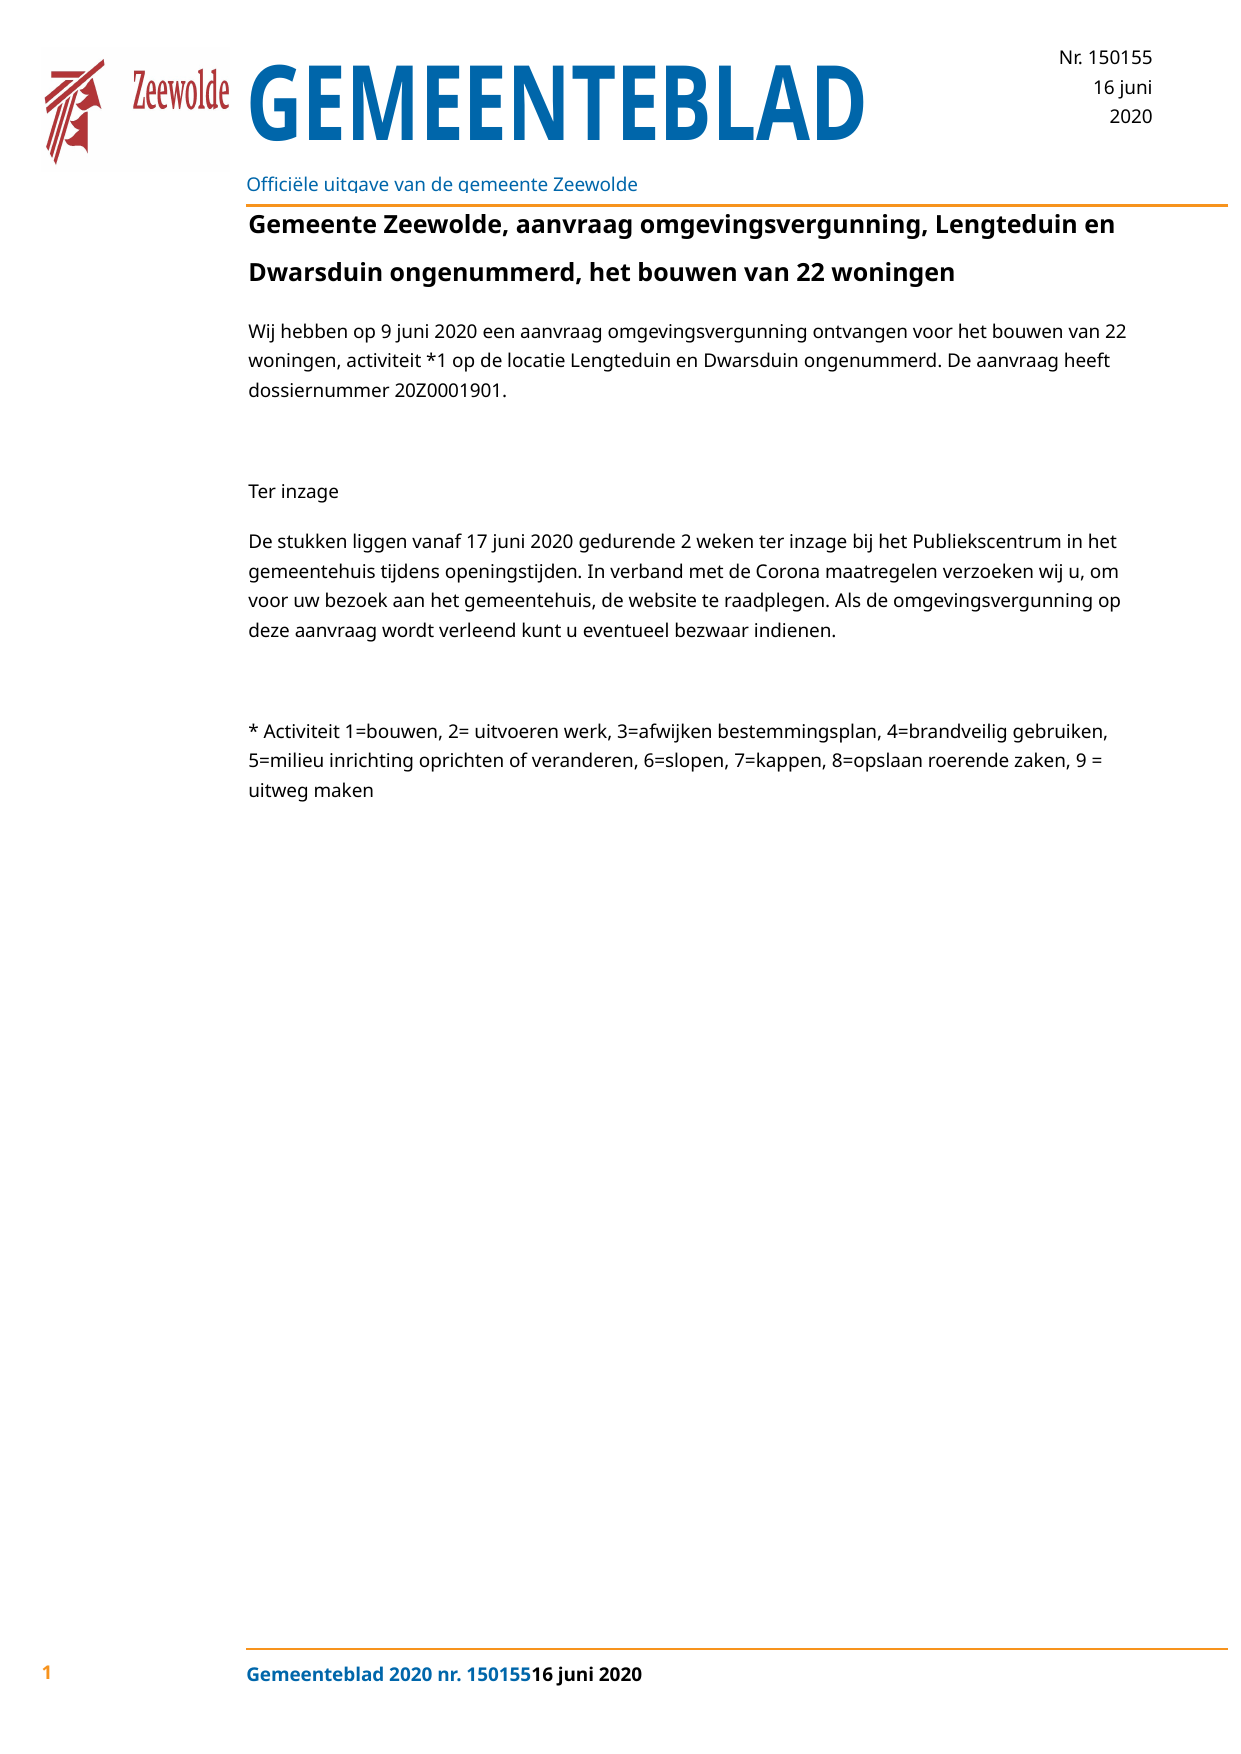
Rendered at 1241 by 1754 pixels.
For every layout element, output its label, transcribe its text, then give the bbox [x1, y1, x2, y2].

text Gemeente Zeewolde, aanvraag omgevingsvergunning, Lengteduin en Dwarsduin ongenummerd, het bouwen van 22 woningen [248, 207, 1152, 288]
text * Activiteit 1=bouwen, 2= uitvoeren werk, 3=afwijken bestemmingsplan, 4=brandveilig gebruiken, 5=milieu inrichting oprichten of veranderen, 6=slopen, 7=kappen, 8=opslaan roerende zaken, 9 = uitweg maken [248, 718, 1152, 803]
text Ter inzage [248, 478, 1152, 504]
text De stukken liggen vanaf 17 juni 2020 gedurende 2 weken ter inzage bij het Publiekscentrum in het gemeentehuis tijdens openingstijden. In verband met de Corona maatregelen verzoeken wij u, om voor uw bezoek aan het gemeentehuis, de website te raadplegen. Als de omgevingsvergunning op deze aanvraag wordt verleend kunt u eventueel bezwaar indienen. [248, 528, 1152, 643]
picture [41, 47, 231, 172]
text Wij hebben op 9 juni 2020 een aanvraag omgevingsvergunning ontvangen voor het bouwen van 22 woningen, activiteit *1 op de locatie Lengteduin en Dwarsduin ongenummerd. De aanvraag heeft dossiernummer 20Z0001901. [248, 318, 1152, 403]
